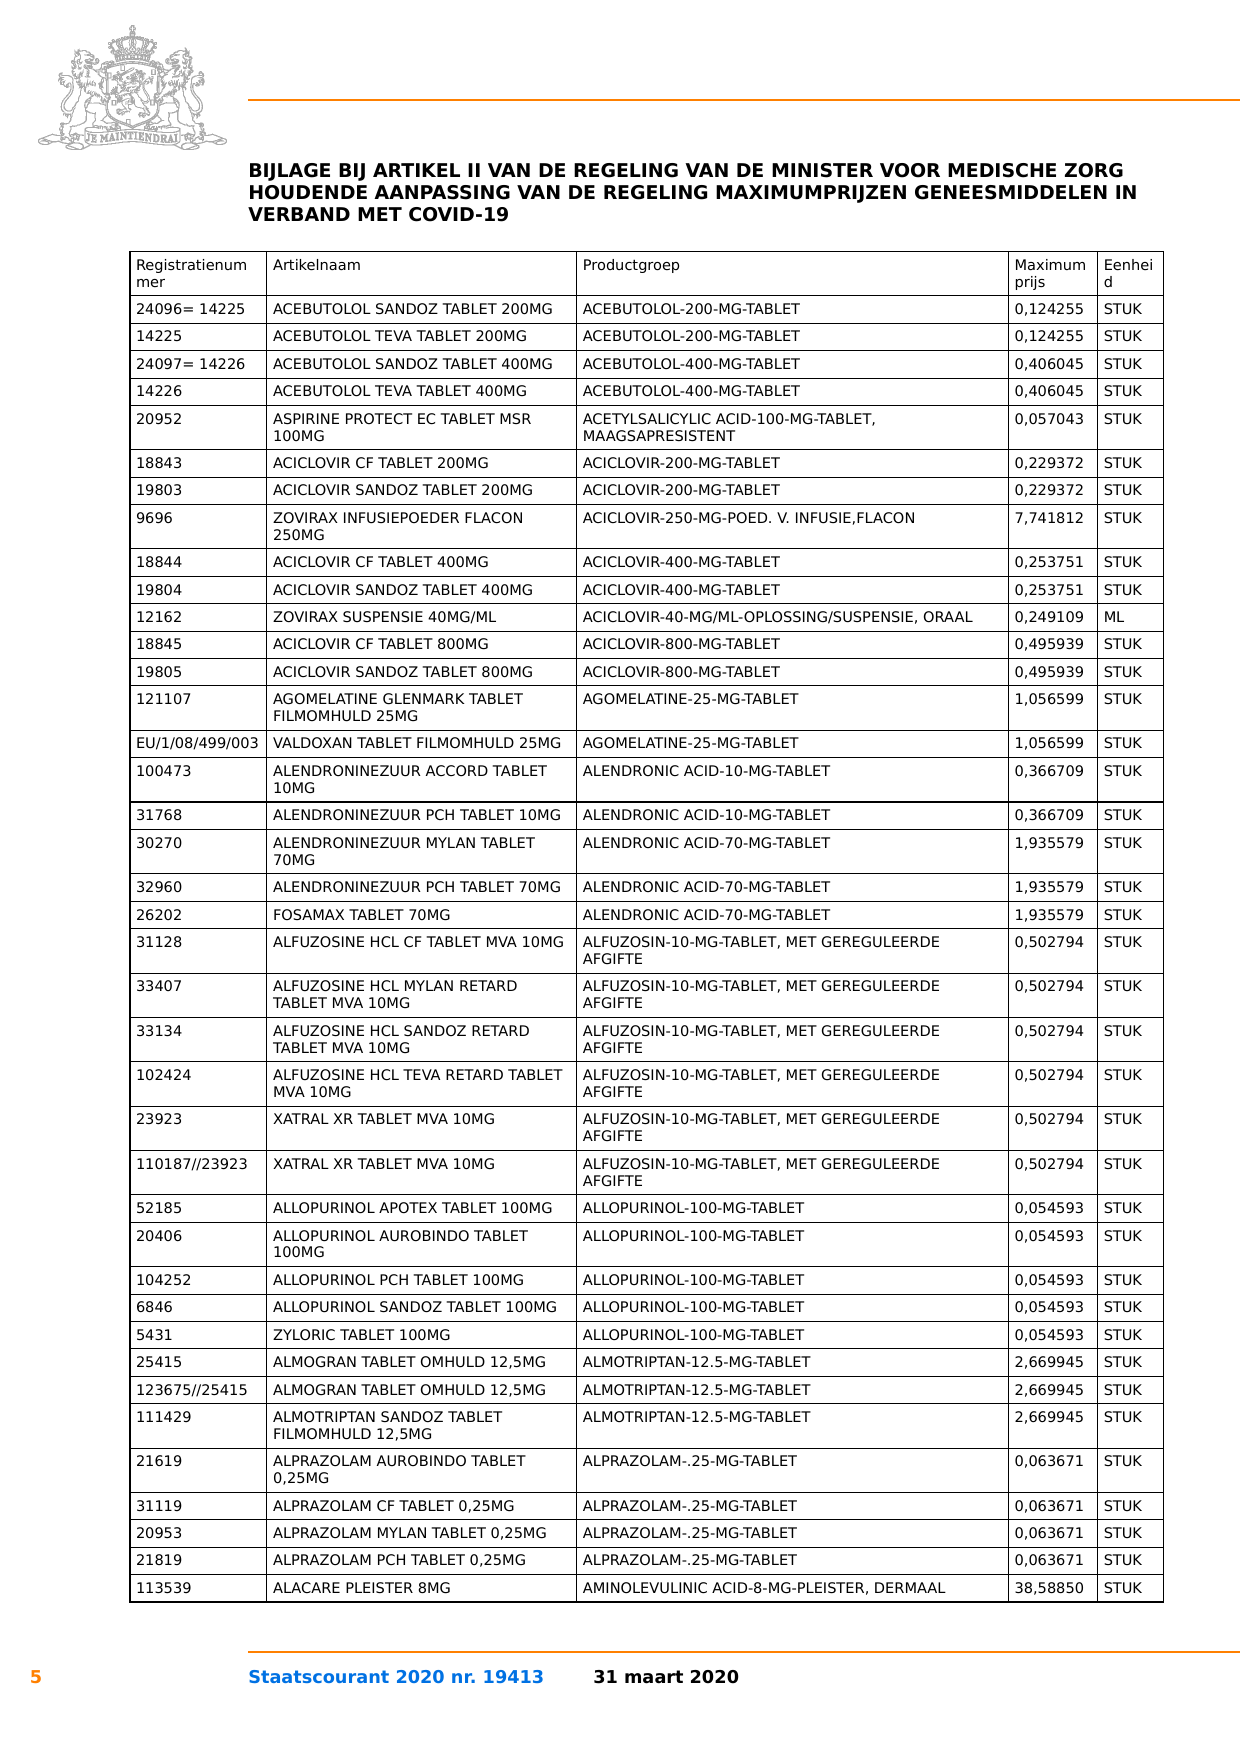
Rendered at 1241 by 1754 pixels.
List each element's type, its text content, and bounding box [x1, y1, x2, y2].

table_cell ALMOTRIPTAN-12.5-MG-TABLET [577, 1404, 1008, 1447]
table_cell ALFUZOSINE HCL TEVA RETARD TABLET MVA 10MG [267, 1062, 576, 1106]
table_cell 0,124255 [1009, 296, 1097, 323]
table_cell ALENDRONIC ACID-70-MG-TABLET [577, 874, 1008, 901]
table_cell ALFUZOSIN-10-MG-TABLET, MET GEREGULEERDE AFGIFTE [577, 1062, 1008, 1106]
table_cell ALPRAZOLAM AUROBINDO TABLET 0,25MG [267, 1449, 576, 1492]
table_cell 20953 [131, 1520, 266, 1547]
table_cell 31128 [131, 929, 266, 972]
table_cell ACEBUTOLOL SANDOZ TABLET 200MG [267, 296, 576, 323]
table_cell ALFUZOSIN-10-MG-TABLET, MET GEREGULEERDE AFGIFTE [577, 1107, 1008, 1150]
table_cell 2,669945 [1009, 1349, 1097, 1376]
table_cell 100473 [131, 758, 266, 801]
table_cell STUK [1098, 1295, 1163, 1321]
table_cell 33407 [131, 974, 266, 1017]
table_cell 14226 [131, 379, 266, 405]
table_cell STUK [1098, 577, 1163, 603]
table_cell 0,063671 [1009, 1520, 1097, 1547]
table_cell STUK [1098, 731, 1163, 757]
table_cell 21619 [131, 1449, 266, 1492]
table_cell STUK [1098, 1520, 1163, 1547]
table_cell ACEBUTOLOL-400-MG-TABLET [577, 379, 1008, 405]
table_cell 0,229372 [1009, 450, 1097, 477]
table_cell 23923 [131, 1107, 266, 1150]
table_cell 18843 [131, 450, 266, 477]
table_cell XATRAL XR TABLET MVA 10MG [267, 1107, 576, 1150]
table_cell ACICLOVIR CF TABLET 800MG [267, 632, 576, 658]
table_cell 6846 [131, 1295, 266, 1321]
table_cell ALMOTRIPTAN-12.5-MG-TABLET [577, 1377, 1008, 1403]
table_cell 0,366709 [1009, 803, 1097, 829]
table_cell AMINOLEVULINIC ACID-8-MG-PLEISTER, DERMAAL [577, 1575, 1008, 1601]
table_cell ALENDRONINEZUUR PCH TABLET 10MG [267, 803, 576, 829]
table_cell STUK [1098, 406, 1163, 449]
table_cell ZOVIRAX INFUSIEPOEDER FLACON 250MG [267, 505, 576, 548]
table_cell ALFUZOSIN-10-MG-TABLET, MET GEREGULEERDE AFGIFTE [577, 1018, 1008, 1061]
table_cell STUK [1098, 1449, 1163, 1492]
table_cell ALPRAZOLAM-.25-MG-TABLET [577, 1548, 1008, 1574]
table_cell ACEBUTOLOL TEVA TABLET 400MG [267, 379, 576, 405]
table_cell 111429 [131, 1404, 266, 1447]
table_cell 121107 [131, 686, 266, 730]
table_cell STUK [1098, 974, 1163, 1017]
table_cell 0,502794 [1009, 1151, 1097, 1194]
table_cell 0,406045 [1009, 379, 1097, 405]
table_cell 110187//23923 [131, 1151, 266, 1194]
table_cell ALLOPURINOL-100-MG-TABLET [577, 1195, 1008, 1222]
table_cell 31768 [131, 803, 266, 829]
table_cell ALACARE PLEISTER 8MG [267, 1575, 576, 1601]
table_cell ALLOPURINOL AUROBINDO TABLET 100MG [267, 1223, 576, 1266]
table_cell ACETYLSALICYLIC ACID-100-MG-TABLET, MAAGSAPRESISTENT [577, 406, 1008, 449]
table_cell XATRAL XR TABLET MVA 10MG [267, 1151, 576, 1194]
table_cell 0,502794 [1009, 974, 1097, 1017]
table_cell ZOVIRAX SUSPENSIE 40MG/ML [267, 604, 576, 631]
table_cell ACICLOVIR CF TABLET 400MG [267, 549, 576, 576]
table_cell STUK [1098, 324, 1163, 350]
table_cell ALLOPURINOL-100-MG-TABLET [577, 1322, 1008, 1348]
table_cell STUK [1098, 874, 1163, 901]
table_cell 0,063671 [1009, 1449, 1097, 1492]
table_cell STUK [1098, 1548, 1163, 1574]
table_cell 0,495939 [1009, 632, 1097, 658]
table_cell FOSAMAX TABLET 70MG [267, 902, 576, 928]
table_cell ACEBUTOLOL-200-MG-TABLET [577, 296, 1008, 323]
table_cell ACEBUTOLOL-200-MG-TABLET [577, 324, 1008, 350]
table_cell ALFUZOSINE HCL CF TABLET MVA 10MG [267, 929, 576, 972]
table_cell 0,502794 [1009, 929, 1097, 972]
table_cell AGOMELATINE GLENMARK TABLET FILMOMHULD 25MG [267, 686, 576, 730]
table_cell 14225 [131, 324, 266, 350]
table_cell ALLOPURINOL-100-MG-TABLET [577, 1295, 1008, 1321]
table_cell VALDOXAN TABLET FILMOMHULD 25MG [267, 731, 576, 757]
table_cell STUK [1098, 1575, 1163, 1601]
table_cell STUK [1098, 505, 1163, 548]
table_cell STUK [1098, 296, 1163, 323]
table_cell STUK [1098, 379, 1163, 405]
table_cell ALENDRONINEZUUR PCH TABLET 70MG [267, 874, 576, 901]
table_cell STUK [1098, 1404, 1163, 1447]
table_header Maximumprijs [1009, 252, 1097, 295]
table_cell STUK [1098, 1322, 1163, 1348]
table_cell ALFUZOSINE HCL MYLAN RETARD TABLET MVA 10MG [267, 974, 576, 1017]
table_cell AGOMELATINE-25-MG-TABLET [577, 686, 1008, 730]
table_cell 0,054593 [1009, 1322, 1097, 1348]
table_cell STUK [1098, 659, 1163, 685]
table_cell STUK [1098, 1062, 1163, 1106]
table_cell ACEBUTOLOL SANDOZ TABLET 400MG [267, 351, 576, 377]
table_cell 7,741812 [1009, 505, 1097, 548]
table_cell ALFUZOSINE HCL SANDOZ RETARD TABLET MVA 10MG [267, 1018, 576, 1061]
table_cell 123675//25415 [131, 1377, 266, 1403]
table_cell 12162 [131, 604, 266, 631]
table_cell 0,253751 [1009, 549, 1097, 576]
table_cell ALMOTRIPTAN-12.5-MG-TABLET [577, 1349, 1008, 1376]
table_cell 0,063671 [1009, 1493, 1097, 1519]
table_cell 0,063671 [1009, 1548, 1097, 1574]
table_cell 20406 [131, 1223, 266, 1266]
table_cell STUK [1098, 1018, 1163, 1061]
table_cell STUK [1098, 803, 1163, 829]
table_cell STUK [1098, 902, 1163, 928]
table_cell STUK [1098, 1223, 1163, 1266]
table_cell 0,054593 [1009, 1267, 1097, 1293]
table_cell ACICLOVIR-200-MG-TABLET [577, 450, 1008, 477]
table_header Eenheid [1098, 252, 1163, 295]
table_cell ALPRAZOLAM PCH TABLET 0,25MG [267, 1548, 576, 1574]
table_cell ZYLORIC TABLET 100MG [267, 1322, 576, 1348]
table_cell STUK [1098, 351, 1163, 377]
table_cell 0,366709 [1009, 758, 1097, 801]
table_cell 2,669945 [1009, 1404, 1097, 1447]
table_cell 0,249109 [1009, 604, 1097, 631]
table_cell ALENDRONIC ACID-70-MG-TABLET [577, 902, 1008, 928]
table_cell ML [1098, 604, 1163, 631]
table_cell ALLOPURINOL APOTEX TABLET 100MG [267, 1195, 576, 1222]
table_cell 1,056599 [1009, 686, 1097, 730]
table_cell 0,502794 [1009, 1107, 1097, 1150]
table_cell STUK [1098, 1493, 1163, 1519]
table_cell 0,054593 [1009, 1195, 1097, 1222]
table_cell ALLOPURINOL-100-MG-TABLET [577, 1223, 1008, 1266]
table_cell 0,253751 [1009, 577, 1097, 603]
table_cell 0,054593 [1009, 1295, 1097, 1321]
table_cell ALMOGRAN TABLET OMHULD 12,5MG [267, 1349, 576, 1376]
table_cell ALENDRONIC ACID-70-MG-TABLET [577, 830, 1008, 873]
table_cell 0,057043 [1009, 406, 1097, 449]
table_cell 0,124255 [1009, 324, 1097, 350]
table_cell ACICLOVIR-800-MG-TABLET [577, 659, 1008, 685]
table_cell 25415 [131, 1349, 266, 1376]
table_cell 5431 [131, 1322, 266, 1348]
table_cell ALFUZOSIN-10-MG-TABLET, MET GEREGULEERDE AFGIFTE [577, 929, 1008, 972]
table_cell 102424 [131, 1062, 266, 1106]
table_cell 19805 [131, 659, 266, 685]
table_cell 0,054593 [1009, 1223, 1097, 1266]
table_cell 1,935579 [1009, 902, 1097, 928]
subtitle BIJLAGE BIJ ARTIKEL II VAN DE REGELING VAN DE MINISTER VOOR MEDISCHE ZORG HOUDENDE AANPASSING VAN DE REGELING MAXIMUMPRIJZEN GENEESMIDDELEN IN VERBAND MET COVID-19 [248, 160, 1163, 226]
table_cell ALENDRONIC ACID-10-MG-TABLET [577, 758, 1008, 801]
table_cell ACICLOVIR-400-MG-TABLET [577, 549, 1008, 576]
table_cell ALPRAZOLAM-.25-MG-TABLET [577, 1449, 1008, 1492]
table_cell ACICLOVIR-250-MG-POED. V. INFUSIE,FLACON [577, 505, 1008, 548]
table_cell STUK [1098, 1267, 1163, 1293]
table_cell ALPRAZOLAM-.25-MG-TABLET [577, 1520, 1008, 1547]
table_cell ALLOPURINOL-100-MG-TABLET [577, 1267, 1008, 1293]
table_cell 0,229372 [1009, 478, 1097, 504]
table_cell 1,935579 [1009, 830, 1097, 873]
table_cell ACICLOVIR-400-MG-TABLET [577, 577, 1008, 603]
table_cell ALMOTRIPTAN SANDOZ TABLET FILMOMHULD 12,5MG [267, 1404, 576, 1447]
table_cell ACICLOVIR SANDOZ TABLET 800MG [267, 659, 576, 685]
table_cell ALENDRONIC ACID-10-MG-TABLET [577, 803, 1008, 829]
table_cell 1,935579 [1009, 874, 1097, 901]
table_cell 1,056599 [1009, 731, 1097, 757]
table_header Registratienummer [131, 252, 266, 295]
table_cell 0,495939 [1009, 659, 1097, 685]
table_cell ALENDRONINEZUUR MYLAN TABLET 70MG [267, 830, 576, 873]
table_cell 20952 [131, 406, 266, 449]
table_cell 32960 [131, 874, 266, 901]
table_cell 2,669945 [1009, 1377, 1097, 1403]
table_cell STUK [1098, 1349, 1163, 1376]
table_cell STUK [1098, 549, 1163, 576]
table_cell STUK [1098, 632, 1163, 658]
table_cell ALMOGRAN TABLET OMHULD 12,5MG [267, 1377, 576, 1403]
table_cell ASPIRINE PROTECT EC TABLET MSR 100MG [267, 406, 576, 449]
table_cell ALFUZOSIN-10-MG-TABLET, MET GEREGULEERDE AFGIFTE [577, 1151, 1008, 1194]
table_cell ACICLOVIR SANDOZ TABLET 200MG [267, 478, 576, 504]
table_cell ACEBUTOLOL TEVA TABLET 200MG [267, 324, 576, 350]
table_cell ACICLOVIR CF TABLET 200MG [267, 450, 576, 477]
table_cell ACICLOVIR-200-MG-TABLET [577, 478, 1008, 504]
table_cell ALPRAZOLAM MYLAN TABLET 0,25MG [267, 1520, 576, 1547]
table_cell STUK [1098, 929, 1163, 972]
table_cell 19804 [131, 577, 266, 603]
table_cell ALLOPURINOL SANDOZ TABLET 100MG [267, 1295, 576, 1321]
table_cell 0,502794 [1009, 1062, 1097, 1106]
table_cell 52185 [131, 1195, 266, 1222]
table_cell 113539 [131, 1575, 266, 1601]
table_cell ACICLOVIR-800-MG-TABLET [577, 632, 1008, 658]
table_cell STUK [1098, 1377, 1163, 1403]
table_cell STUK [1098, 686, 1163, 730]
table_cell 104252 [131, 1267, 266, 1293]
table_header Artikelnaam [267, 252, 576, 295]
table_cell STUK [1098, 450, 1163, 477]
picture [38, 25, 227, 150]
table_cell 24096= 14225 [131, 296, 266, 323]
table_cell STUK [1098, 758, 1163, 801]
table_cell 30270 [131, 830, 266, 873]
table_cell ALENDRONINEZUUR ACCORD TABLET 10MG [267, 758, 576, 801]
table_cell 24097= 14226 [131, 351, 266, 377]
table_cell STUK [1098, 1195, 1163, 1222]
table_cell 38,58850 [1009, 1575, 1097, 1601]
table_cell 0,406045 [1009, 351, 1097, 377]
table_cell ACICLOVIR-40-MG/ML-OPLOSSING/SUSPENSIE, ORAAL [577, 604, 1008, 631]
table_cell 33134 [131, 1018, 266, 1061]
table_cell STUK [1098, 1107, 1163, 1150]
table_cell 18845 [131, 632, 266, 658]
table_cell STUK [1098, 830, 1163, 873]
table_cell ACICLOVIR SANDOZ TABLET 400MG [267, 577, 576, 603]
table_cell 0,502794 [1009, 1018, 1097, 1061]
table_cell STUK [1098, 1151, 1163, 1194]
table_cell 26202 [131, 902, 266, 928]
table_cell ALFUZOSIN-10-MG-TABLET, MET GEREGULEERDE AFGIFTE [577, 974, 1008, 1017]
table_cell ALPRAZOLAM-.25-MG-TABLET [577, 1493, 1008, 1519]
table_cell EU/1/08/499/003 [131, 731, 266, 757]
table_cell ACEBUTOLOL-400-MG-TABLET [577, 351, 1008, 377]
table_cell STUK [1098, 478, 1163, 504]
table_cell 21819 [131, 1548, 266, 1574]
table_cell 31119 [131, 1493, 266, 1519]
table_cell 9696 [131, 505, 266, 548]
table_cell AGOMELATINE-25-MG-TABLET [577, 731, 1008, 757]
table_cell ALPRAZOLAM CF TABLET 0,25MG [267, 1493, 576, 1519]
table_cell 19803 [131, 478, 266, 504]
table_cell ALLOPURINOL PCH TABLET 100MG [267, 1267, 576, 1293]
table_header Productgroep [577, 252, 1008, 295]
table_cell 18844 [131, 549, 266, 576]
